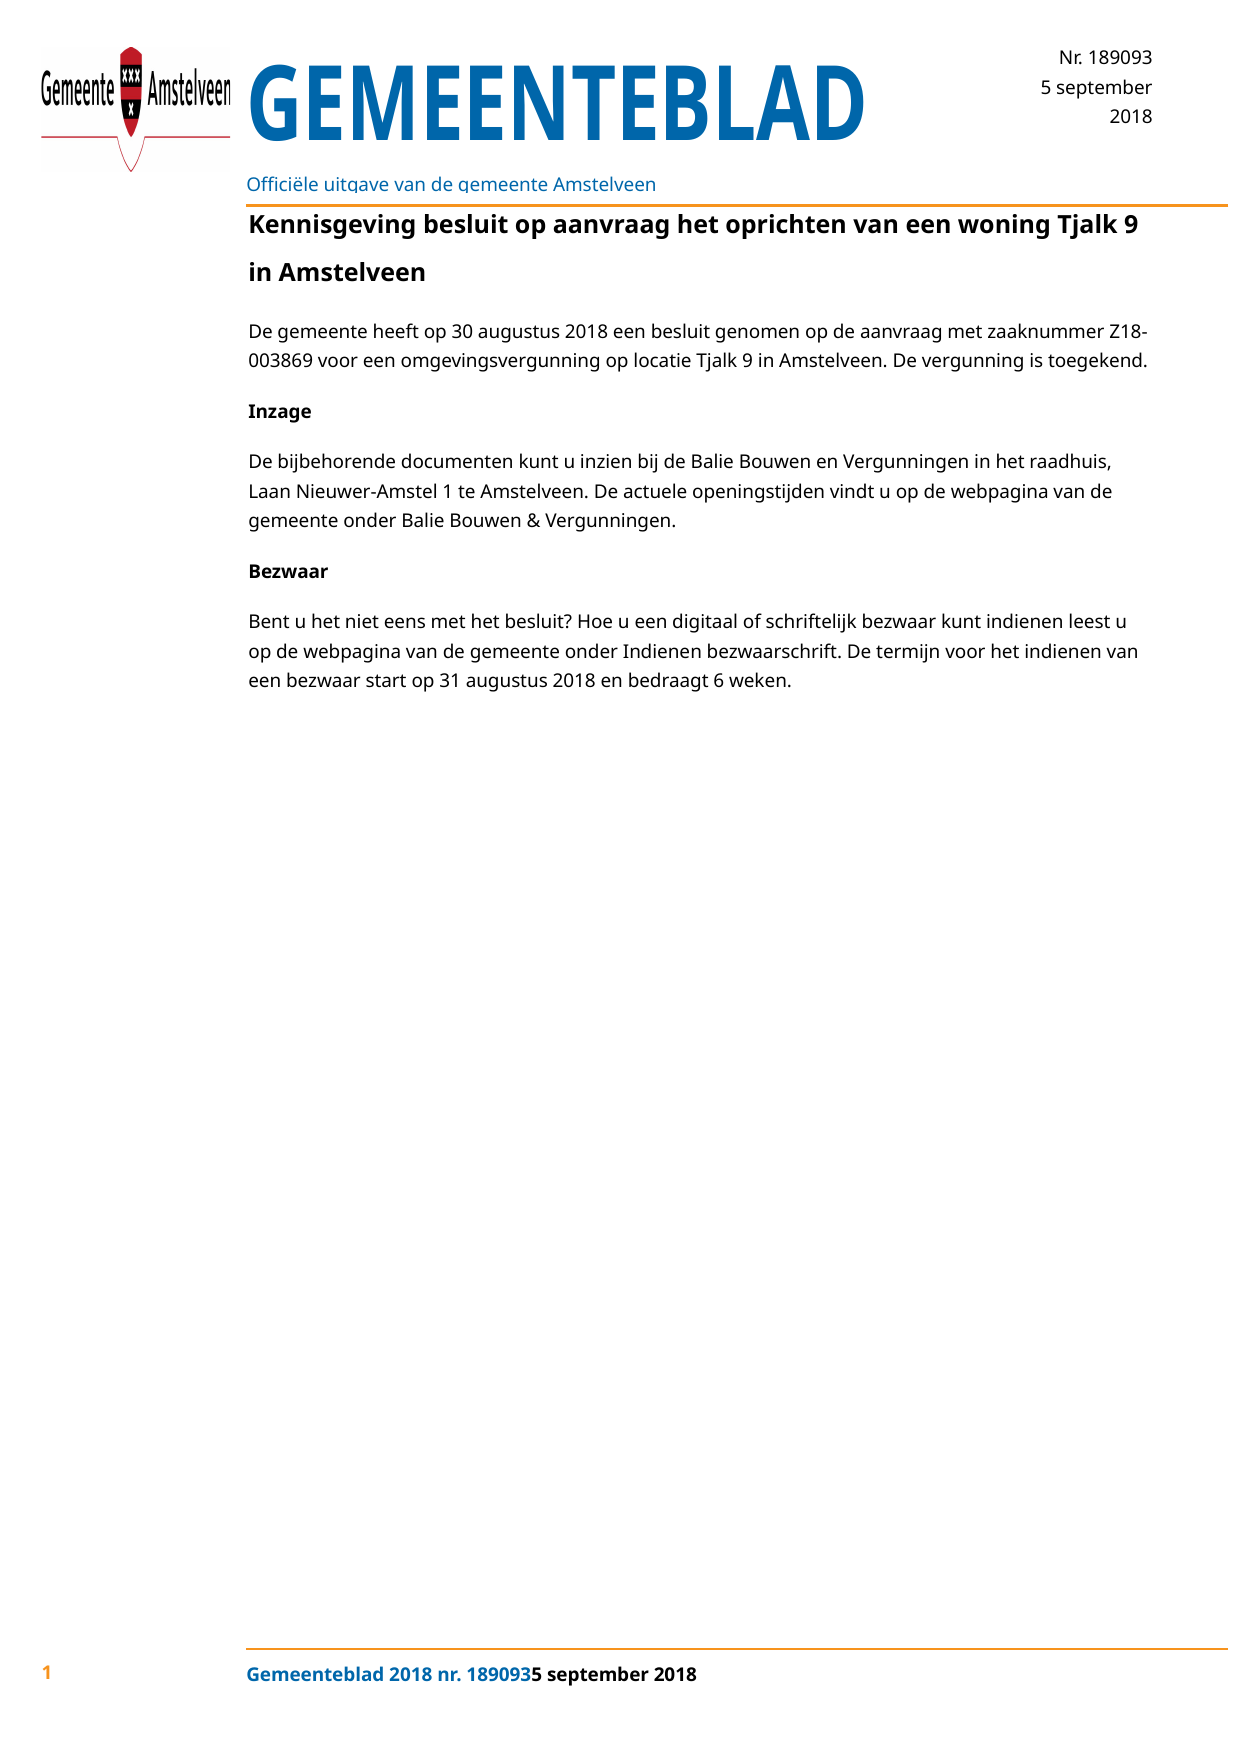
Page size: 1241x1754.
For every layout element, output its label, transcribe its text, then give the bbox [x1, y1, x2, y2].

text Inzage [248, 398, 1152, 424]
text De gemeente heeft op 30 augustus 2018 een besluit genomen op de aanvraag met zaaknummer Z18-003869 voor een omgevingsvergunning op locatie Tjalk 9 in Amstelveen. De vergunning is toegekend. [248, 318, 1152, 373]
text De bijbehorende documenten kunt u inzien bij de Balie Bouwen en Vergunningen in het raadhuis, Laan Nieuwer-Amstel 1 te Amstelveen. De actuele openingstijden vindt u op de webpagina van de gemeente onder Balie Bouwen & Vergunningen. [248, 448, 1152, 533]
picture [41, 47, 231, 172]
text Bent u het niet eens met het besluit? Hoe u een digitaal of schriftelijk bezwaar kunt indienen leest u op de webpagina van de gemeente onder Indienen bezwaarschrift. De termijn voor het indienen van een bezwaar start op 31 augustus 2018 en bedraagt 6 weken. [248, 608, 1152, 693]
text Kennisgeving besluit op aanvraag het oprichten van een woning Tjalk 9 in Amstelveen [248, 207, 1152, 288]
text Bezwaar [248, 558, 1152, 584]
